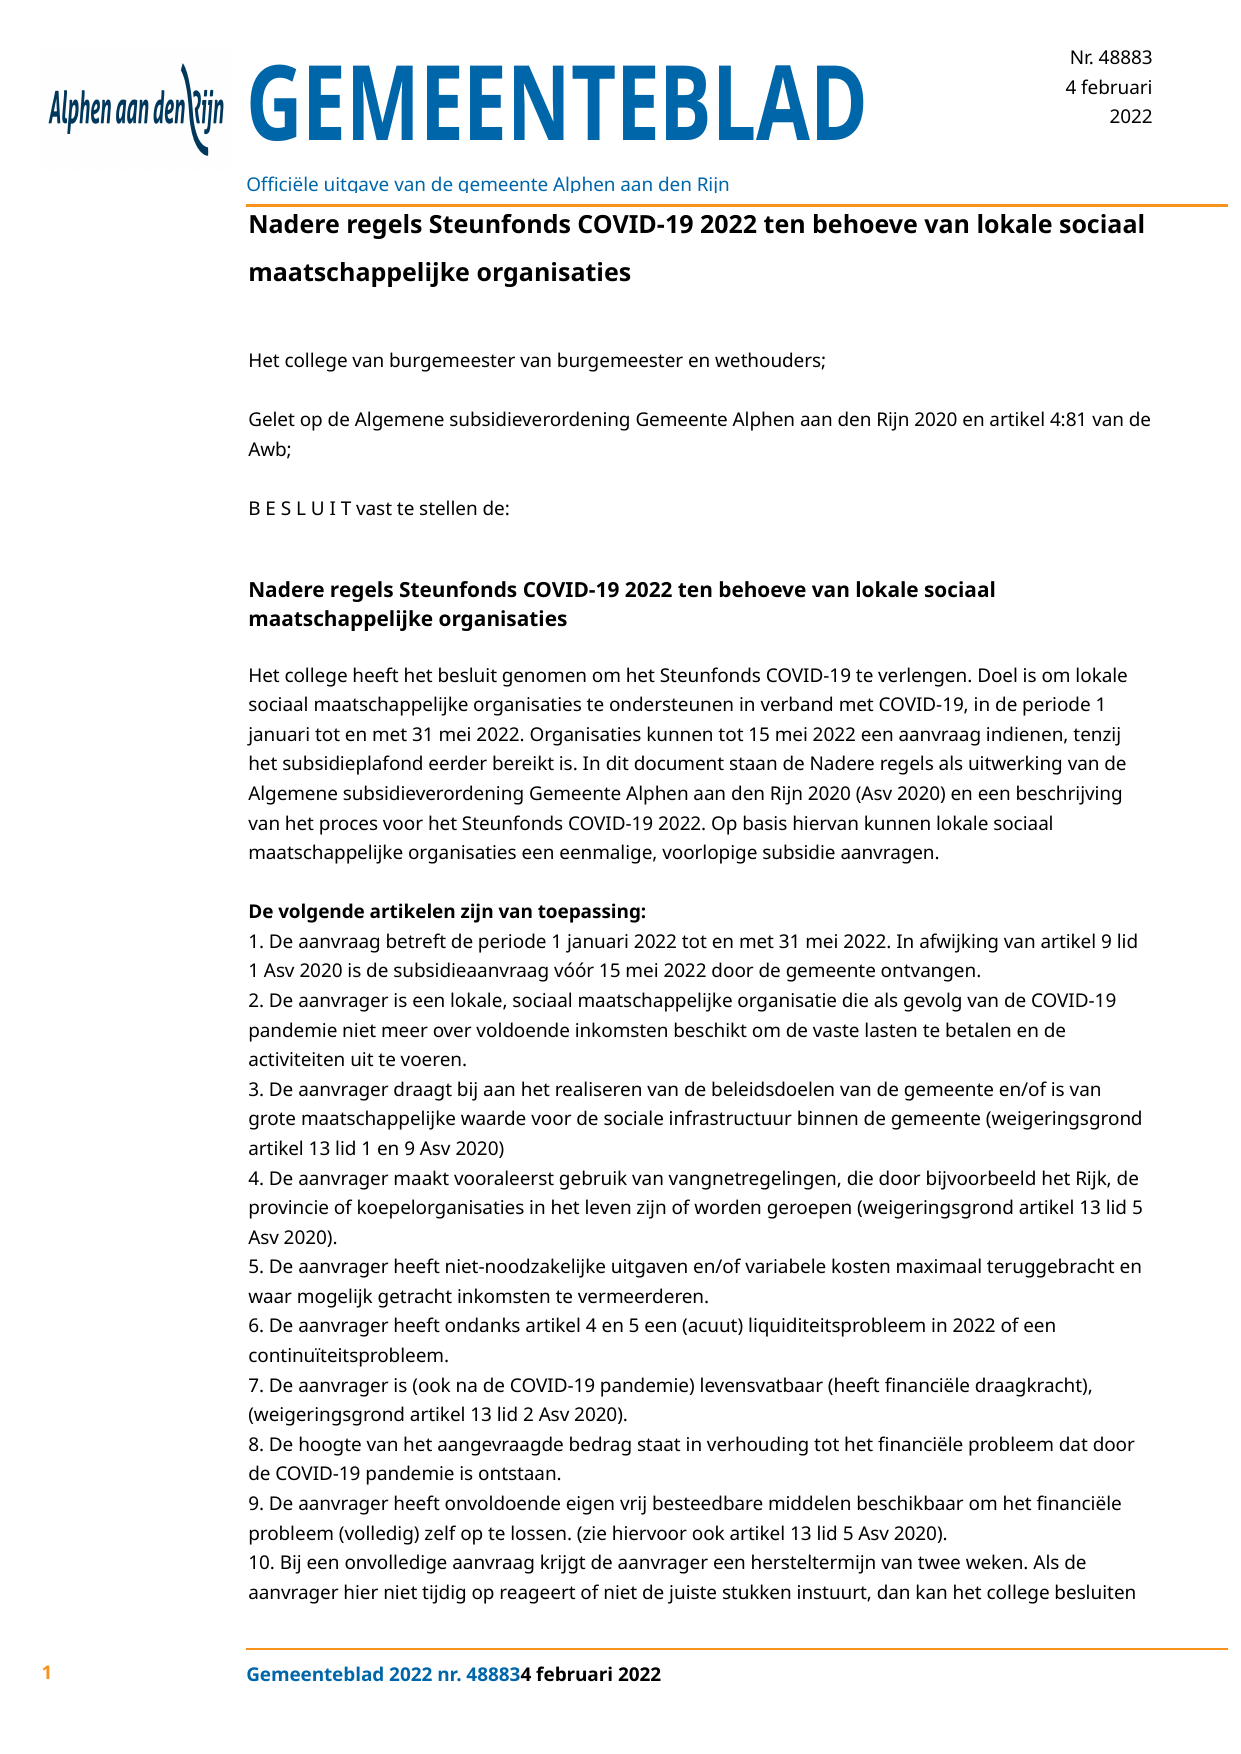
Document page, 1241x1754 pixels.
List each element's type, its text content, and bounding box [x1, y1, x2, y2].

text Het college van burgemeester van burgemeester en wethouders; [248, 347, 1152, 373]
text De volgende artikelen zijn van toepassing: [248, 898, 1152, 924]
text 5. De aanvrager heeft niet-noodzakelijke uitgaven en/of variabele kosten maximaal teruggebracht en waar mogelijk getracht inkomsten te vermeerderen. [248, 1253, 1152, 1309]
text 2. De aanvrager is een lokale, sociaal maatschappelijke organisatie die als gevolg van de COVID-19 pandemie niet meer over voldoende inkomsten beschikt om de vaste lasten te betalen en de activiteiten uit te voeren. [248, 987, 1152, 1072]
text Nadere regels Steunfonds COVID-19 2022 ten behoeve van lokale sociaal maatschappelijke organisaties [248, 207, 1152, 288]
text 1. De aanvraag betreft de periode 1 januari 2022 tot en met 31 mei 2022. In afwijking van artikel 9 lid 1 Asv 2020 is de subsidieaanvraag vóór 15 mei 2022 door de gemeente ontvangen. [248, 928, 1152, 983]
text B E S L U I T vast te stellen de: [248, 495, 1152, 521]
text 4. De aanvrager maakt vooraleerst gebruik van vangnetregelingen, die door bijvoorbeeld het Rijk, de provincie of koepelorganisaties in het leven zijn of worden geroepen (weigeringsgrond artikel 13 lid 5 Asv 2020). [248, 1165, 1152, 1250]
text 9. De aanvrager heeft onvoldoende eigen vrij besteedbare middelen beschikbaar om het financiële probleem (volledig) zelf op te lossen. (zie hiervoor ook artikel 13 lid 5 Asv 2020). [248, 1490, 1152, 1546]
text 10. Bij een onvolledige aanvraag krijgt de aanvrager een hersteltermijn van twee weken. Als de aanvrager hier niet tijdig op reageert of niet de juiste stukken instuurt, dan kan het college besluiten [248, 1549, 1152, 1605]
text 6. De aanvrager heeft ondanks artikel 4 en 5 een (acuut) liquiditeitsprobleem in 2022 of een continuïteitsprobleem. [248, 1313, 1152, 1368]
picture [41, 47, 231, 172]
text Het college heeft het besluit genomen om het Steunfonds COVID-19 te verlengen. Doel is om lokale sociaal maatschappelijke organisaties te ondersteunen in verband met COVID-19, in de periode 1 januari tot en met 31 mei 2022. Organisaties kunnen tot 15 mei 2022 een aanvraag indienen, tenzij het subsidieplafond eerder bereikt is. In dit document staan de Nadere regels als uitwerking van de Algemene subsidieverordening Gemeente Alphen aan den Rijn 2020 (Asv 2020) en een beschrijving van het proces voor het Steunfonds COVID-19 2022. Op basis hiervan kunnen lokale sociaal maatschappelijke organisaties een eenmalige, voorlopige subsidie aanvragen. [248, 662, 1152, 865]
text 8. De hoogte van het aangevraagde bedrag staat in verhouding tot het financiële probleem dat door de COVID-19 pandemie is ontstaan. [248, 1431, 1152, 1486]
text 3. De aanvrager draagt bij aan het realiseren van de beleidsdoelen van de gemeente en/of is van grote maatschappelijke waarde voor de sociale infrastructuur binnen de gemeente (weigeringsgrond artikel 13 lid 1 en 9 Asv 2020) [248, 1076, 1152, 1161]
text Gelet op de Algemene subsidieverordening Gemeente Alphen aan den Rijn 2020 en artikel 4:81 van de Awb; [248, 407, 1152, 462]
text Nadere regels Steunfonds COVID-19 2022 ten behoeve van lokale sociaal maatschappelijke organisaties [248, 575, 1152, 632]
text 7. De aanvrager is (ook na de COVID-19 pandemie) levensvatbaar (heeft financiële draagkracht), (weigeringsgrond artikel 13 lid 2 Asv 2020). [248, 1372, 1152, 1427]
